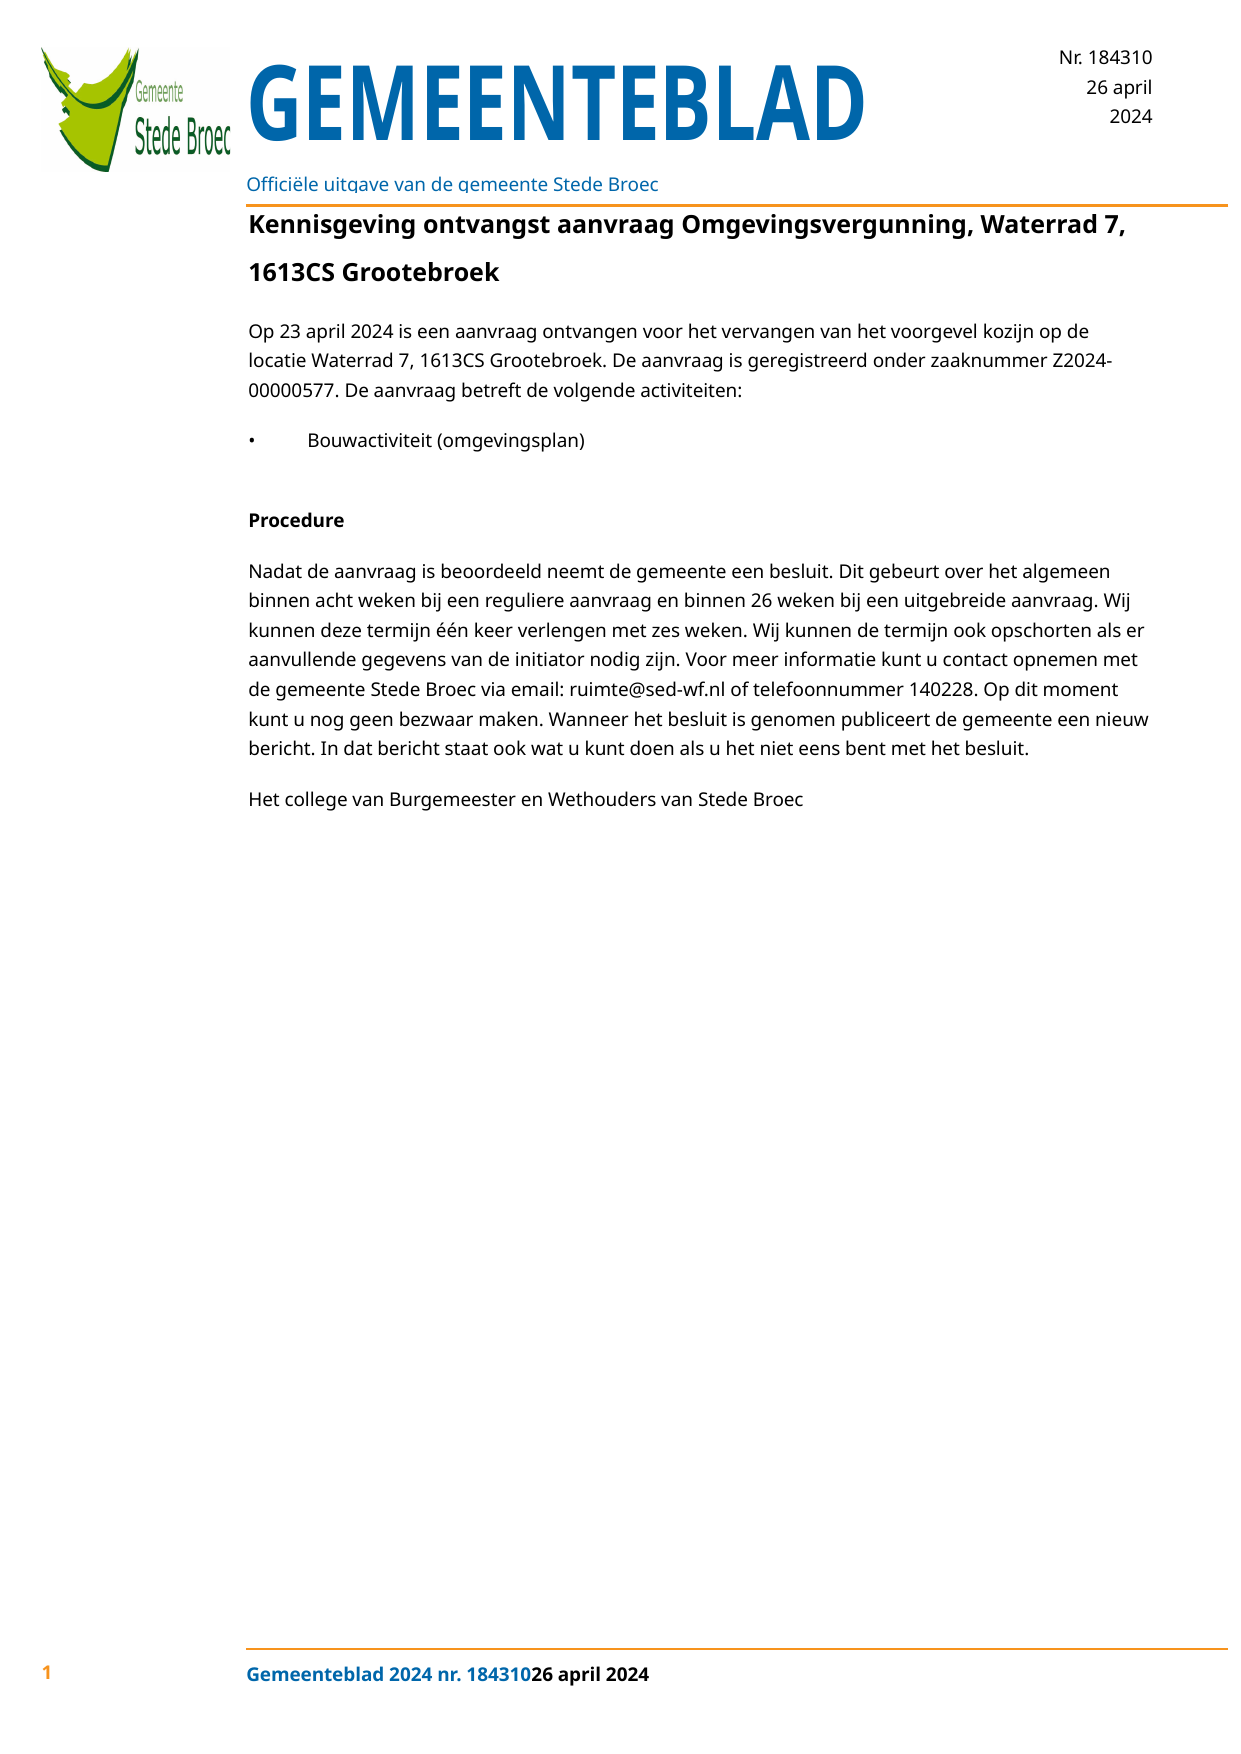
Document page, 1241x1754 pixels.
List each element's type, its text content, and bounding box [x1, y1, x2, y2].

text Nadat de aanvraag is beoordeeld neemt de gemeente een besluit. Dit gebeurt over het algemeen binnen acht weken bij een reguliere aanvraag en binnen 26 weken bij een uitgebreide aanvraag. Wij kunnen deze termijn één keer verlengen met zes weken. Wij kunnen de termijn ook opschorten als er aanvullende gegevens van de initiator nodig zijn. Voor meer informatie kunt u contact opnemen met de gemeente Stede Broec via email: ruimte@sed-wf.nl of telefoonnummer 140228. Op dit moment kunt u nog geen bezwaar maken. Wanneer het besluit is genomen publiceert de gemeente een nieuw bericht. In dat bericht staat ook wat u kunt doen als u het niet eens bent met het besluit. [248, 558, 1152, 761]
text Op 23 april 2024 is een aanvraag ontvangen voor het vervangen van het voorgevel kozijn op de locatie Waterrad 7, 1613CS Grootebroek. De aanvraag is geregistreerd onder zaaknummer Z2024-00000577. De aanvraag betreft de volgende activiteiten: [248, 318, 1152, 403]
picture [41, 47, 231, 172]
text Het college van Burgemeester en Wethouders van Stede Broec [248, 786, 1152, 812]
text Procedure [248, 507, 1152, 533]
list Bouwactiviteit (omgevingsplan) [248, 427, 1152, 453]
text Kennisgeving ontvangst aanvraag Omgevingsvergunning, Waterrad 7, 1613CS Grootebroek [248, 207, 1152, 288]
